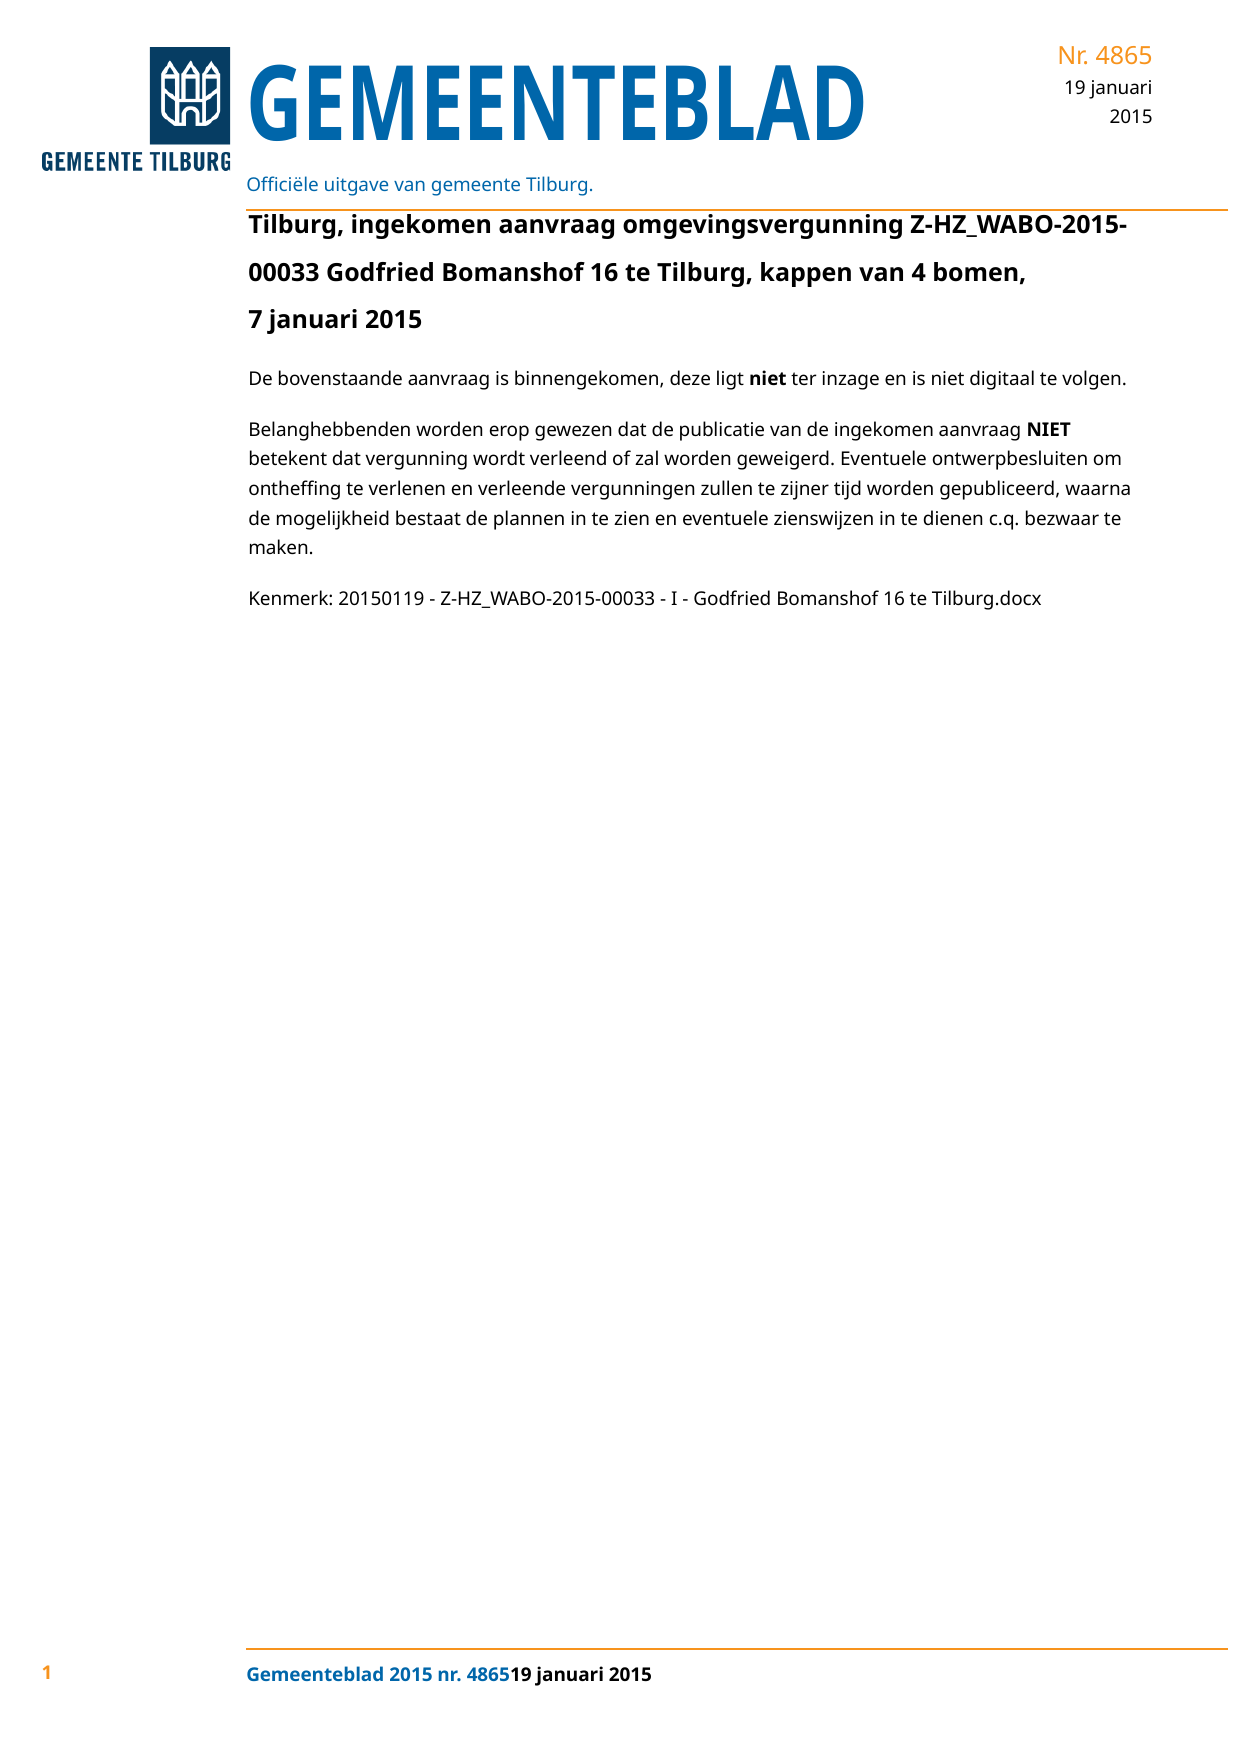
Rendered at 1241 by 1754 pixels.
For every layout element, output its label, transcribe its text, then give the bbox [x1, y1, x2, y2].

text Tilburg, ingekomen aanvraag omgevingsvergunning Z-HZ_WABO-2015-00033 Godfried Bomanshof 16 te Tilburg, kappen van 4 bomen, 7 januari 2015 [248, 211, 1152, 336]
text De bovenstaande aanvraag is binnengekomen, deze ligt niet ter inzage en is niet digitaal te volgen. [248, 366, 1152, 391]
picture [41, 47, 231, 172]
text Belanghebbenden worden erop gewezen dat de publicatie van de ingekomen aanvraag NIET betekent dat vergunning wordt verleend of zal worden geweigerd. Eventuele ontwerpbesluiten om ontheffing te verlenen en verleende vergunningen zullen te zijner tijd worden gepubliceerd, waarna de mogelijkheid bestaat de plannen in te zien en eventuele zienswijzen in te dienen c.q. bezwaar te maken. [248, 416, 1152, 560]
text Kenmerk: 20150119 - Z-HZ_WABO-2015-00033 - I - Godfried Bomanshof 16 te Tilburg.docx [248, 585, 1152, 610]
